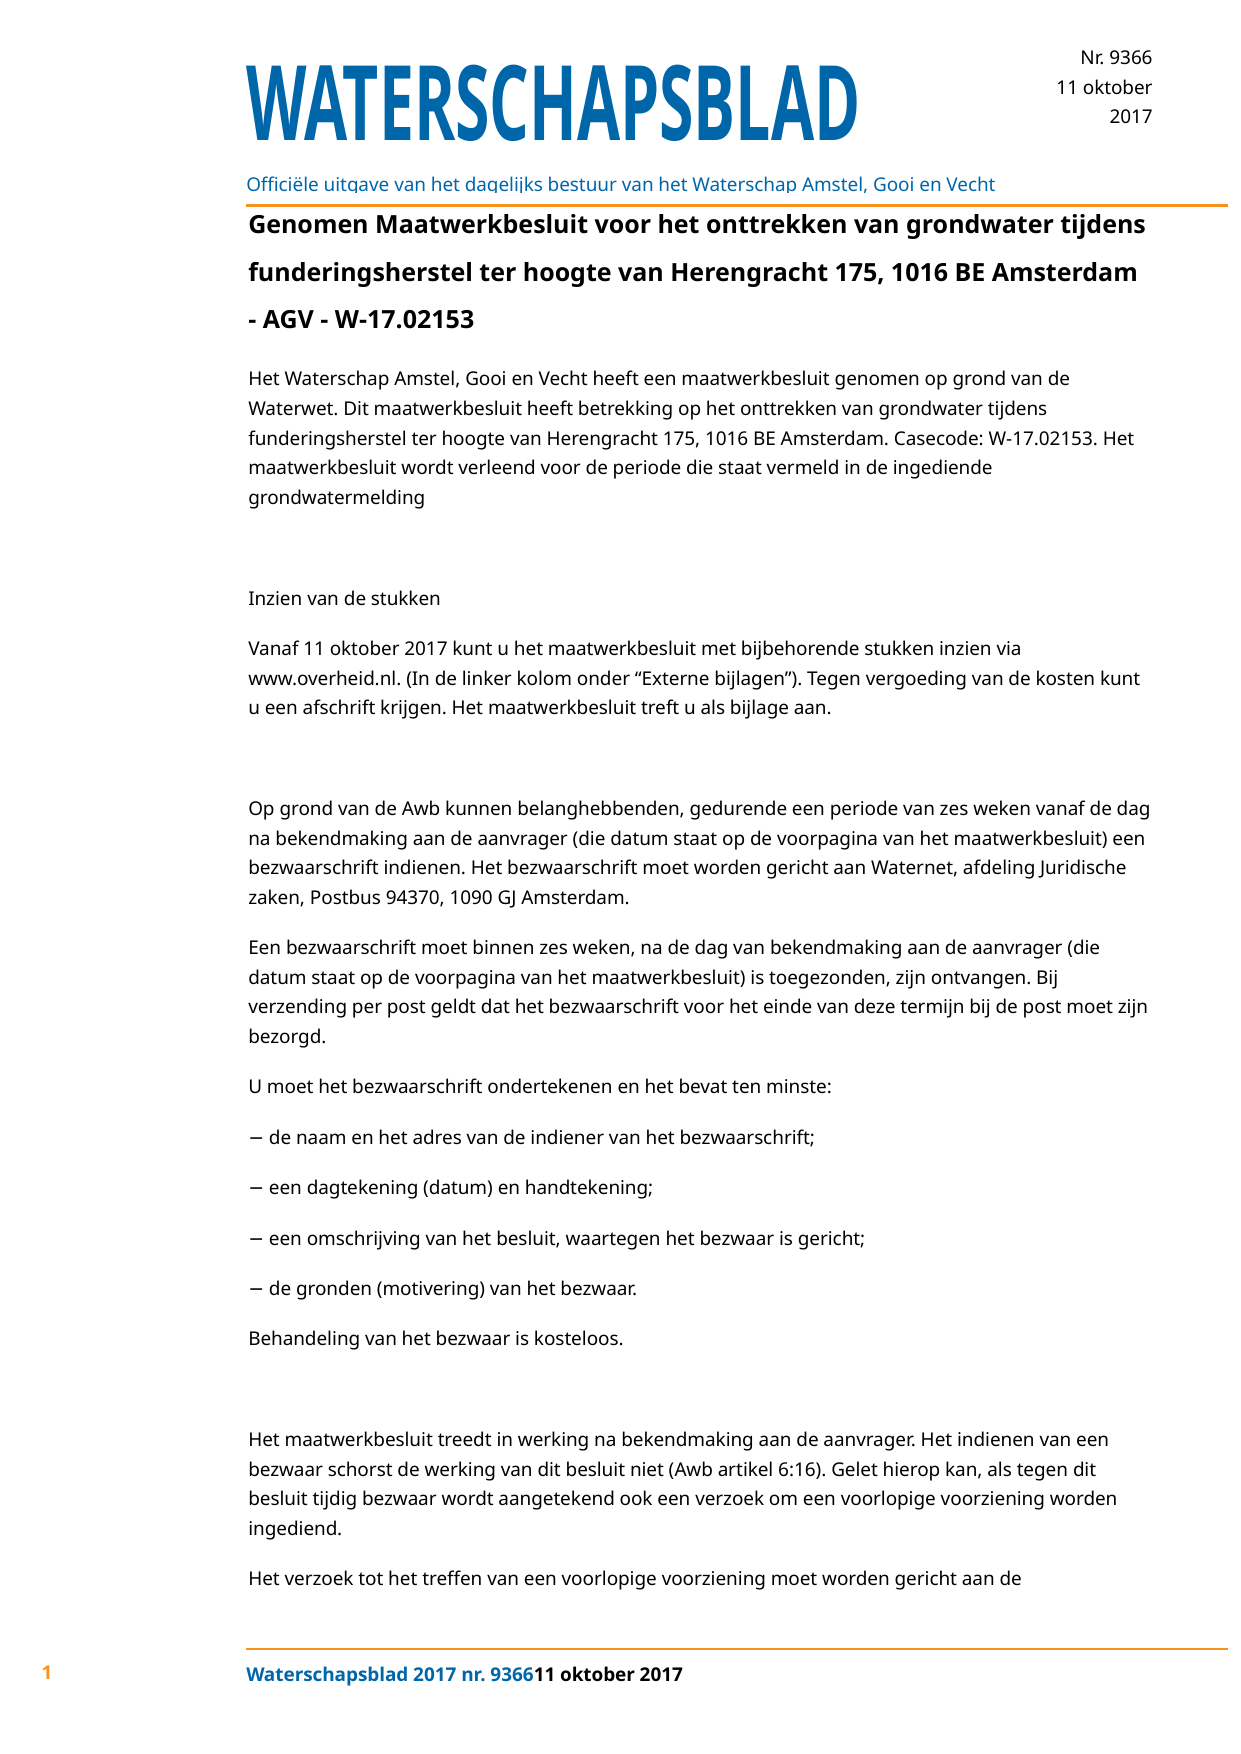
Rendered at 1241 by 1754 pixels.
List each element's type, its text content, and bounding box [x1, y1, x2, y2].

text Genomen Maatwerkbesluit voor het onttrekken van grondwater tijdens funderingsherstel ter hoogte van Herengracht 175, 1016 BE Amsterdam - AGV - W-17.02153 [248, 207, 1152, 336]
text − een dagtekening (datum) en handtekening; [248, 1174, 1152, 1200]
picture [41, 47, 231, 172]
text Een bezwaarschrift moet binnen zes weken, na de dag van bekendmaking aan de aanvrager (die datum staat op de voorpagina van het maatwerkbesluit) is toegezonden, zijn ontvangen. Bij verzending per post geldt dat het bezwaarschrift voor het einde van deze termijn bij de post moet zijn bezorgd. [248, 934, 1152, 1049]
text Behandeling van het bezwaar is kosteloos. [248, 1326, 1152, 1351]
text Het maatwerkbesluit treedt in werking na bekendmaking aan de aanvrager. Het indienen van een bezwaar schorst de werking van dit besluit niet (Awb artikel 6:16). Gelet hierop kan, als tegen dit besluit tijdig bezwaar wordt aangetekend ook een verzoek om een voorlopige voorziening worden ingediend. [248, 1426, 1152, 1541]
text Het verzoek tot het treffen van een voorlopige voorziening moet worden gericht aan de [248, 1566, 1152, 1591]
text − een omschrijving van het besluit, waartegen het bezwaar is gericht; [248, 1225, 1152, 1250]
text Op grond van de Awb kunnen belanghebbenden, gedurende een periode van zes weken vanaf de dag na bekendmaking aan de aanvrager (die datum staat op de voorpagina van het maatwerkbesluit) een bezwaarschrift indienen. Het bezwaarschrift moet worden gericht aan Waternet, afdeling Juridische zaken, Postbus 94370, 1090 GJ Amsterdam. [248, 795, 1152, 909]
text − de naam en het adres van de indiener van het bezwaarschrift; [248, 1124, 1152, 1149]
text U moet het bezwaarschrift ondertekenen en het bevat ten minste: [248, 1073, 1152, 1099]
text Het Waterschap Amstel, Gooi en Vecht heeft een maatwerkbesluit genomen op grond van de Waterwet. Dit maatwerkbesluit heeft betrekking op het onttrekken van grondwater tijdens funderingsherstel ter hoogte van Herengracht 175, 1016 BE Amsterdam. Casecode: W-17.02153. Het maatwerkbesluit wordt verleend voor de periode die staat vermeld in de ingediende grondwatermelding [248, 366, 1152, 509]
text Vanaf 11 oktober 2017 kunt u het maatwerkbesluit met bijbehorende stukken inzien via www.overheid.nl. (In de linker kolom onder “Externe bijlagen”). Tegen vergoeding van de kosten kunt u een afschrift krijgen. Het maatwerkbesluit treft u als bijlage aan. [248, 635, 1152, 720]
text − de gronden (motivering) van het bezwaar. [248, 1275, 1152, 1301]
text Inzien van de stukken [248, 585, 1152, 610]
